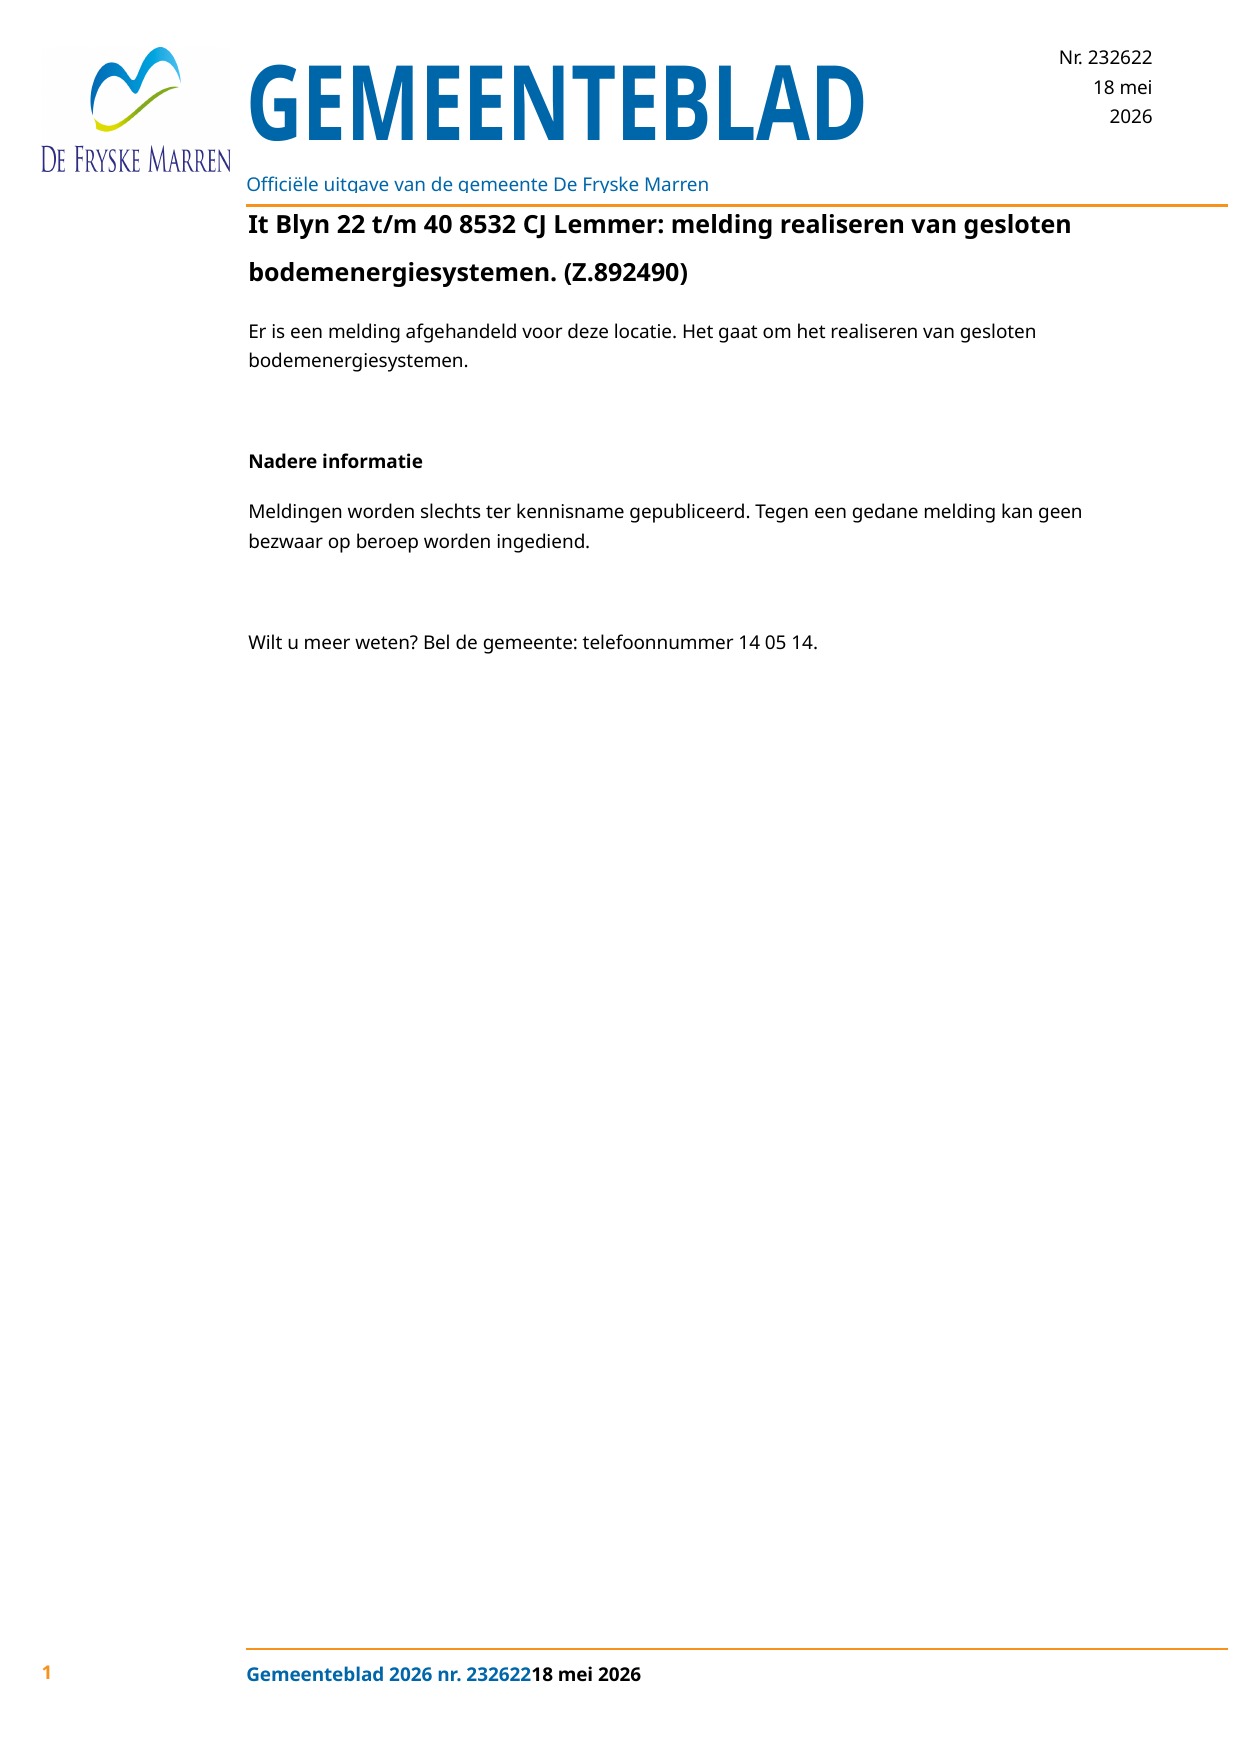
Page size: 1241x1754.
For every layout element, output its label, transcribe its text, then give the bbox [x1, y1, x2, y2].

picture [41, 47, 231, 172]
text Nadere informatie [248, 448, 1152, 474]
text Wilt u meer weten? Bel de gemeente: telefoonnummer 14 05 14. [248, 629, 1152, 655]
text It Blyn 22 t/m 40 8532 CJ Lemmer: melding realiseren van gesloten bodemenergiesystemen. (Z.892490) [248, 207, 1152, 288]
text Meldingen worden slechts ter kennisname gepubliceerd. Tegen een gedane melding kan geen bezwaar op beroep worden ingediend. [248, 499, 1152, 554]
text Er is een melding afgehandeld voor deze locatie. Het gaat om het realiseren van gesloten bodemenergiesystemen. [248, 318, 1152, 373]
